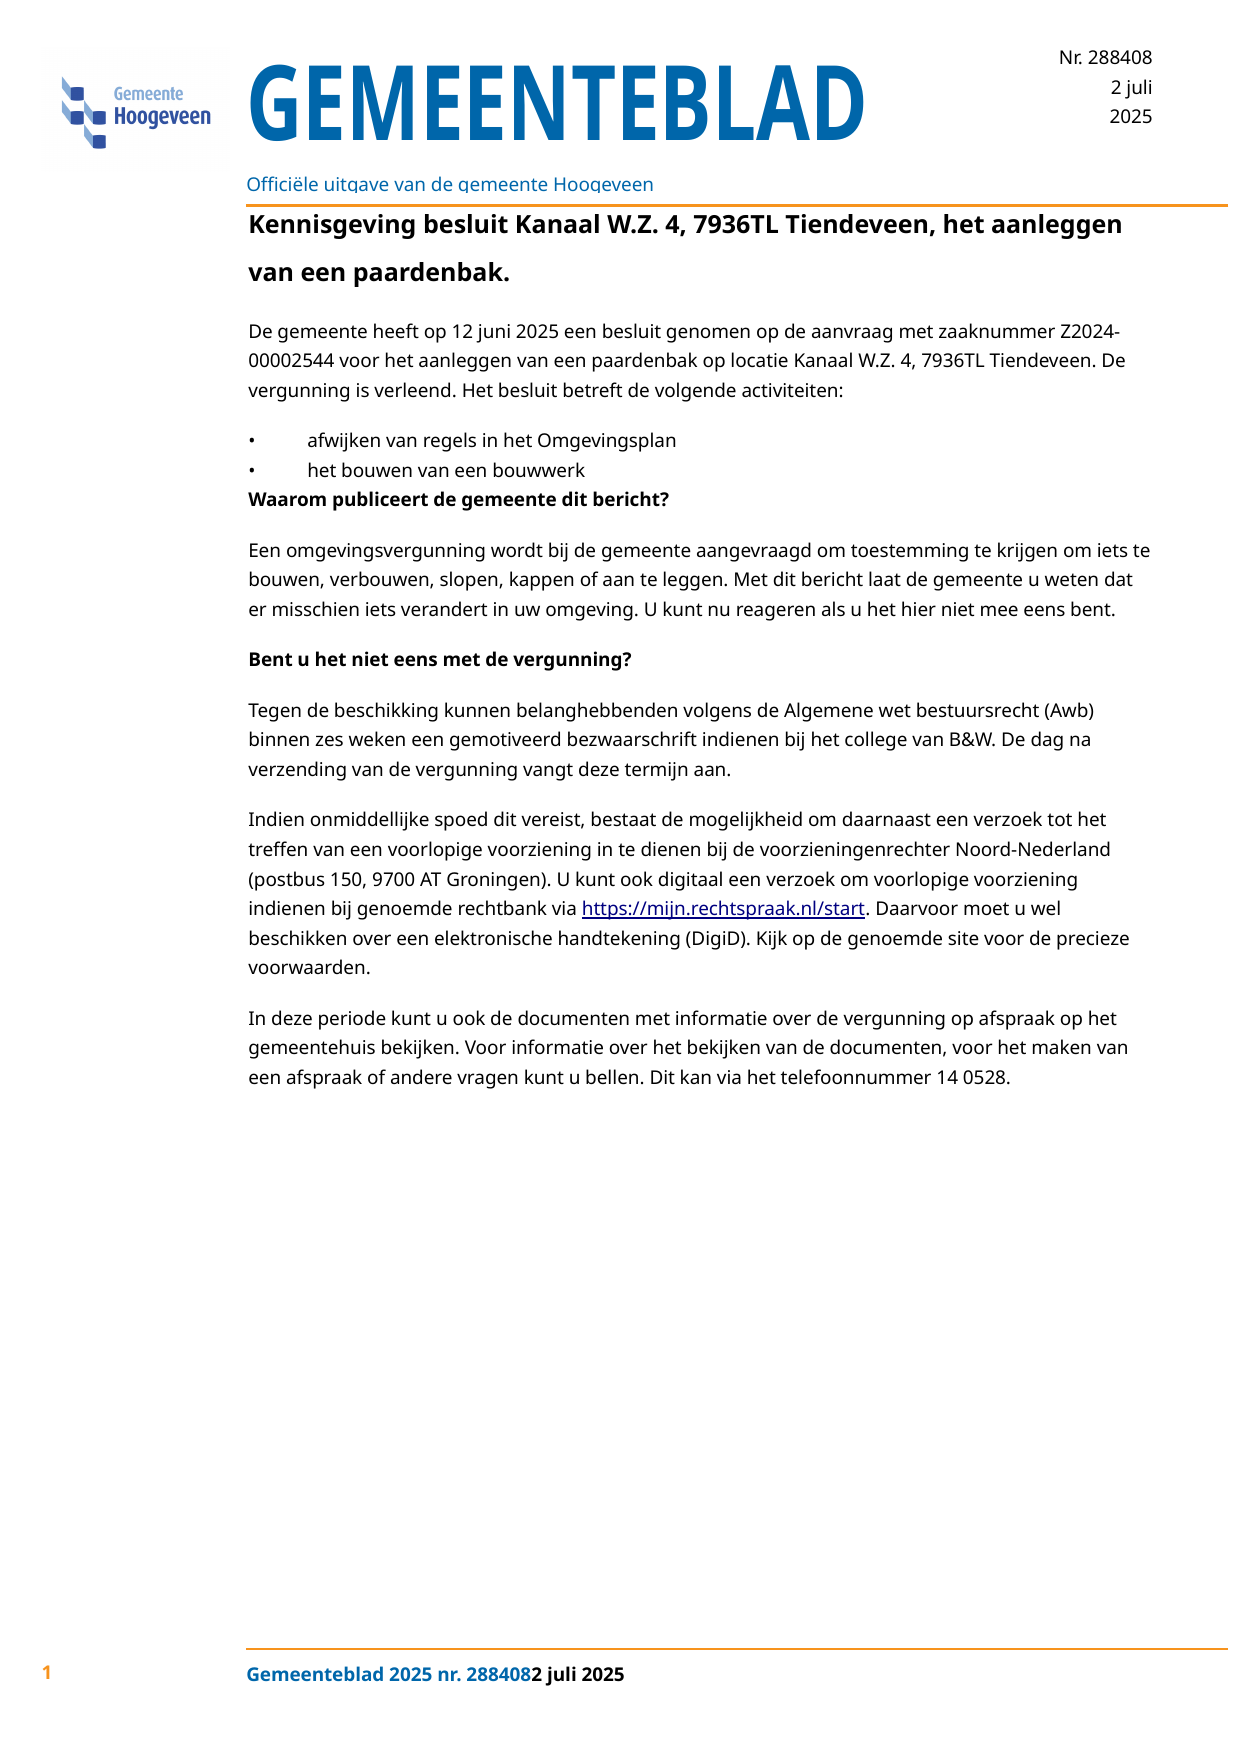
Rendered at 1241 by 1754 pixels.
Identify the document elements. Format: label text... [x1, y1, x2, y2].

text Kennisgeving besluit Kanaal W.Z. 4, 7936TL Tiendeveen, het aanleggen van een paardenbak. [248, 207, 1152, 288]
text De gemeente heeft op 12 juni 2025 een besluit genomen op de aanvraag met zaaknummer Z2024-00002544 voor het aanleggen van een paardenbak op locatie Kanaal W.Z. 4, 7936TL Tiendeveen. De vergunning is verleend. Het besluit betreft de volgende activiteiten: [248, 318, 1152, 403]
list afwijken van regels in het Omgevingsplan [248, 427, 1152, 453]
text Tegen de beschikking kunnen belanghebbenden volgens de Algemene wet bestuursrecht (Awb) binnen zes weken een gemotiveerd bezwaarschrift indienen bij het college van B&W. De dag na verzending van de vergunning vangt deze termijn aan. [248, 697, 1152, 782]
text In deze periode kunt u ook de documenten met informatie over de vergunning op afspraak op het gemeentehuis bekijken. Voor informatie over het bekijken van de documenten, voor het maken van een afspraak of andere vragen kunt u bellen. Dit kan via het telefoonnummer 14 0528. [248, 1005, 1152, 1090]
list het bouwen van een bouwwerk [248, 457, 1152, 483]
text Bent u het niet eens met de vergunning? [248, 647, 1152, 672]
text Waarom publiceert de gemeente dit bericht? [248, 487, 1152, 512]
text Een omgevingsvergunning wordt bij de gemeente aangevraagd om toestemming te krijgen om iets te bouwen, verbouwen, slopen, kappen of aan te leggen. Met dit bericht laat de gemeente u weten dat er misschien iets verandert in uw omgeving. U kunt nu reageren als u het hier niet mee eens bent. [248, 537, 1152, 622]
text Indien onmiddellijke spoed dit vereist, bestaat de mogelijkheid om daarnaast een verzoek tot het treffen van een voorlopige voorziening in te dienen bij de voorzieningenrechter Noord-Nederland (postbus 150, 9700 AT Groningen). U kunt ook digitaal een verzoek om voorlopige voorziening indienen bij genoemde rechtbank via https://mijn.rechtspraak.nl/start. Daarvoor moet u wel beschikken over een elektronische handtekening (DigiD). Kijk op de genoemde site voor de precieze voorwaarden. [248, 807, 1152, 980]
picture [41, 47, 231, 172]
